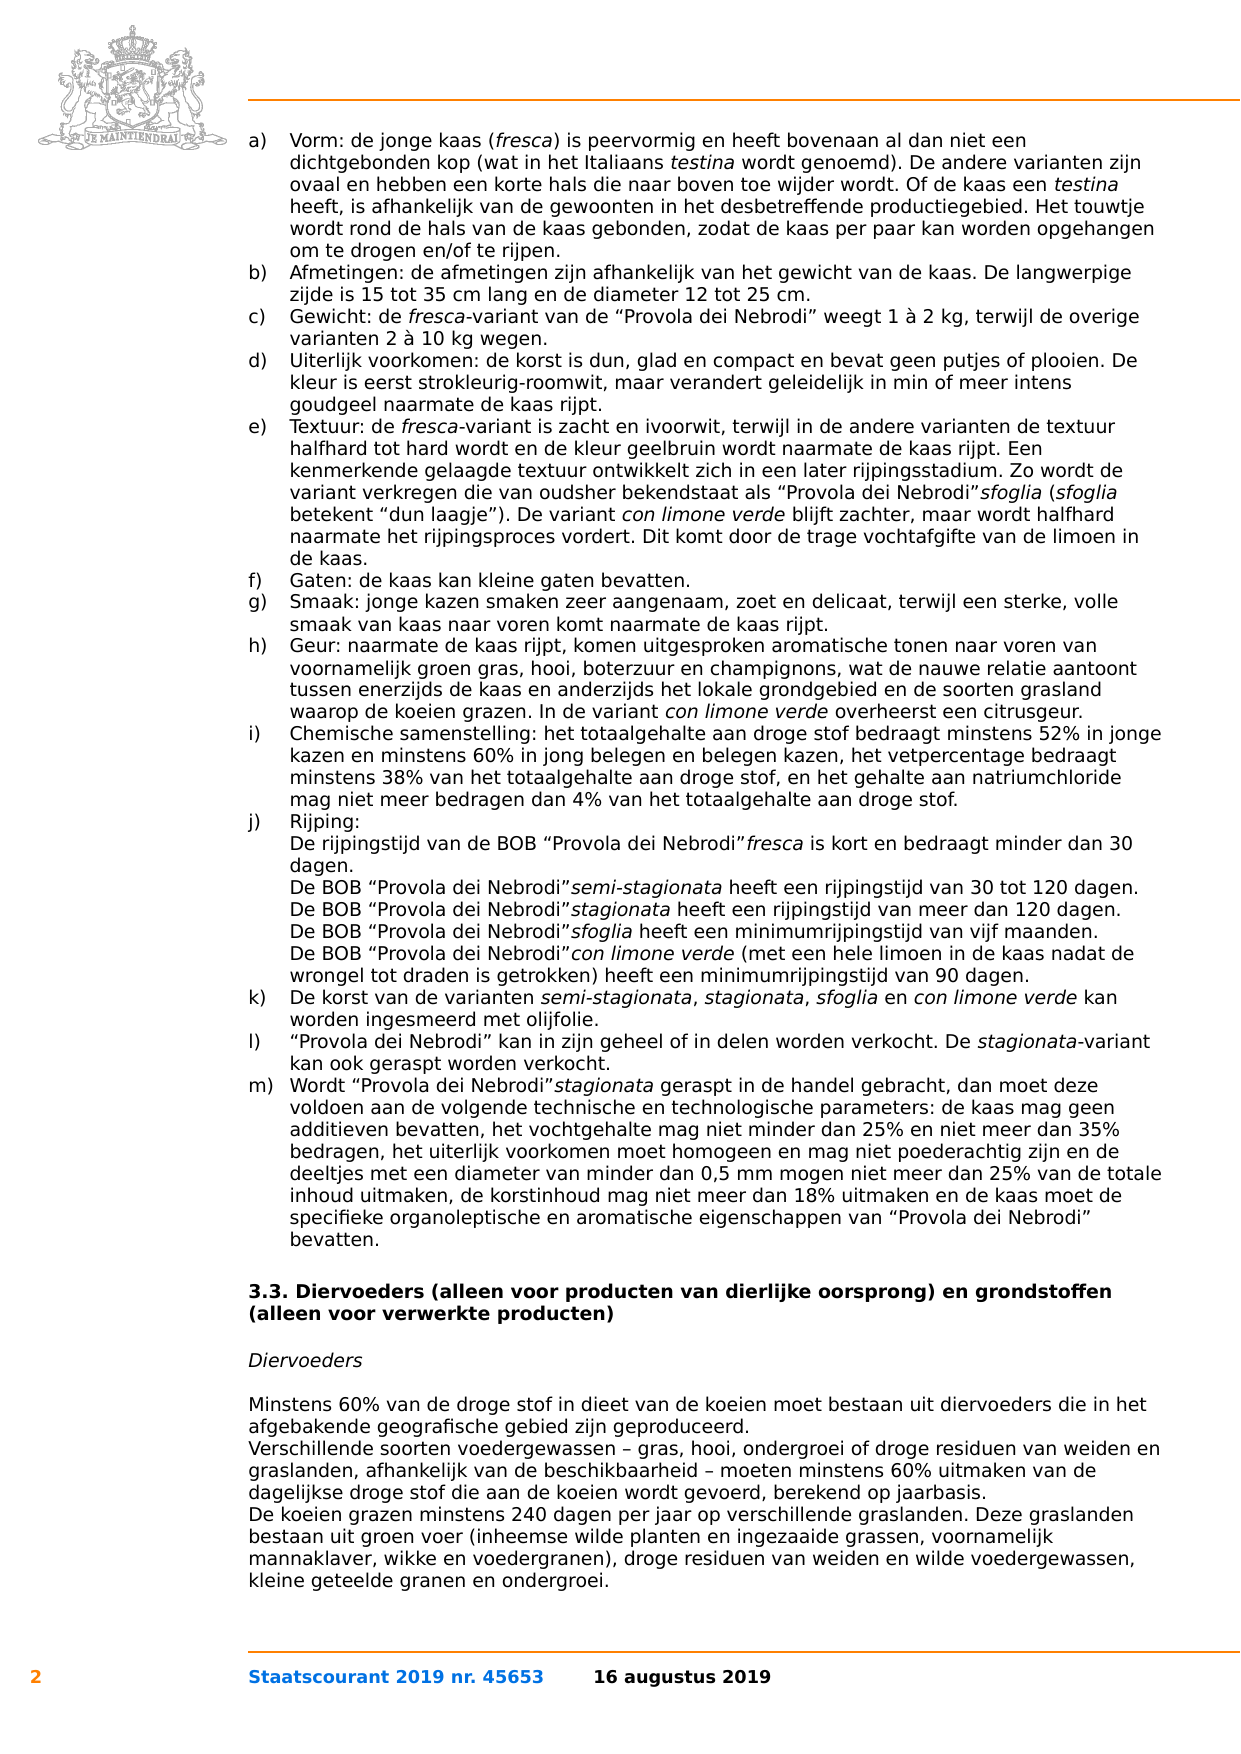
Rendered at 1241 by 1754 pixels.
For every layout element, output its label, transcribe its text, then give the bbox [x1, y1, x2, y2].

text e) Textuur: de fresca-variant is zacht en ivoorwit, terwijl in de andere varianten de textuur halfhard tot hard wordt en de kleur geelbruin wordt naarmate de kaas rijpt. Een kenmerkende gelaagde textuur ontwikkelt zich in een later rijpingsstadium. Zo wordt de variant verkregen die van oudsher bekendstaat als “Provola dei Nebrodi”sfoglia (sfoglia betekent “dun laagje”). De variant con limone verde blijft zachter, maar wordt halfhard naarmate het rijpingsproces vordert. Dit komt door de trage vochtafgifte van de limoen in de kaas. [248, 416, 1163, 569]
text Verschillende soorten voedergewassen – gras, hooi, ondergroei of droge residuen van weiden en graslanden, afhankelijk van de beschikbaarheid – moeten minstens 60% uitmaken van de dagelijkse droge stof die aan de koeien wordt gevoerd, berekend op jaarbasis. [248, 1438, 1163, 1503]
text j) Rijping: [248, 811, 1163, 833]
picture [38, 25, 227, 150]
text c) Gewicht: de fresca-variant van de “Provola dei Nebrodi” weegt 1 à 2 kg, terwijl de overige varianten 2 à 10 kg wegen. [248, 306, 1163, 350]
text l) “Provola dei Nebrodi” kan in zijn geheel of in delen worden verkocht. De stagionata-variant kan ook geraspt worden verkocht. [248, 1031, 1163, 1075]
text b) Afmetingen: de afmetingen zijn afhankelijk van het gewicht van de kaas. De langwerpige zijde is 15 tot 35 cm lang en de diameter 12 tot 25 cm. [248, 262, 1163, 306]
text m) Wordt “Provola dei Nebrodi”stagionata geraspt in de handel gebracht, dan moet deze voldoen aan de volgende technische en technologische parameters: de kaas mag geen additieven bevatten, het vochtgehalte mag niet minder dan 25% en niet meer dan 35% bedragen, het uiterlijk voorkomen moet homogeen en mag niet poederachtig zijn en de deeltjes met een diameter van minder dan 0,5 mm mogen niet meer dan 25% van de totale inhoud uitmaken, de korstinhoud mag niet meer dan 18% uitmaken en de kaas moet de specifieke organoleptische en aromatische eigenschappen van “Provola dei Nebrodi” bevatten. [248, 1075, 1163, 1251]
text i) Chemische samenstelling: het totaalgehalte aan droge stof bedraagt minstens 52% in jonge kazen en minstens 60% in jong belegen en belegen kazen, het vetpercentage bedraagt minstens 38% van het totaalgehalte aan droge stof, en het gehalte aan natriumchloride mag niet meer bedragen dan 4% van het totaalgehalte aan droge stof. [248, 723, 1163, 811]
text k) De korst van de varianten semi-stagionata, stagionata, sfoglia en con limone verde kan worden ingesmeerd met olijfolie. [248, 987, 1163, 1031]
text De rijpingstijd van de BOB “Provola dei Nebrodi”fresca is kort en bedraagt minder dan 30 dagen. [289, 833, 1163, 877]
subtitle 3.3. Diervoeders (alleen voor producten van dierlijke oorsprong) en grondstoffen (alleen voor verwerkte producten) [248, 1281, 1163, 1325]
text d) Uiterlijk voorkomen: de korst is dun, glad en compact en bevat geen putjes of plooien. De kleur is eerst strokleurig-roomwit, maar verandert geleidelijk in min of meer intens goudgeel naarmate de kaas rijpt. [248, 350, 1163, 416]
subtitle Diervoeders [248, 1350, 1163, 1372]
text a) Vorm: de jonge kaas (fresca) is peervormig en heeft bovenaan al dan niet een dichtgebonden kop (wat in het Italiaans testina wordt genoemd). De andere varianten zijn ovaal en hebben een korte hals die naar boven toe wijder wordt. Of de kaas een testina heeft, is afhankelijk van de gewoonten in het desbetreffende productiegebied. Het touwtje wordt rond de hals van de kaas gebonden, zodat de kaas per paar kan worden opgehangen om te drogen en/of te rijpen. [248, 130, 1163, 262]
text h) Geur: naarmate de kaas rijpt, komen uitgesproken aromatische tonen naar voren van voornamelijk groen gras, hooi, boterzuur en champignons, wat de nauwe relatie aantoont tussen enerzijds de kaas en anderzijds het lokale grondgebied en de soorten grasland waarop de koeien grazen. In de variant con limone verde overheerst een citrusgeur. [248, 635, 1163, 723]
text f) Gaten: de kaas kan kleine gaten bevatten. [248, 569, 1163, 591]
text De BOB “Provola dei Nebrodi”semi-stagionata heeft een rijpingstijd van 30 tot 120 dagen. [289, 877, 1163, 899]
text De BOB “Provola dei Nebrodi”sfoglia heeft een minimumrijpingstijd van vijf maanden. [289, 921, 1163, 943]
text De BOB “Provola dei Nebrodi”con limone verde (met een hele limoen in de kaas nadat de wrongel tot draden is getrokken) heeft een minimumrijpingstijd van 90 dagen. [289, 943, 1163, 987]
text Minstens 60% van de droge stof in dieet van de koeien moet bestaan uit diervoeders die in het afgebakende geografische gebied zijn geproduceerd. [248, 1394, 1163, 1438]
text g) Smaak: jonge kazen smaken zeer aangenaam, zoet en delicaat, terwijl een sterke, volle smaak van kaas naar voren komt naarmate de kaas rijpt. [248, 591, 1163, 635]
text De BOB “Provola dei Nebrodi”stagionata heeft een rijpingstijd van meer dan 120 dagen. [289, 899, 1163, 921]
text De koeien grazen minstens 240 dagen per jaar op verschillende graslanden. Deze graslanden bestaan uit groen voer (inheemse wilde planten en ingezaaide grassen, voornamelijk mannaklaver, wikke en voedergranen), droge residuen van weiden en wilde voedergewassen, kleine geteelde granen en ondergroei. [248, 1503, 1163, 1591]
